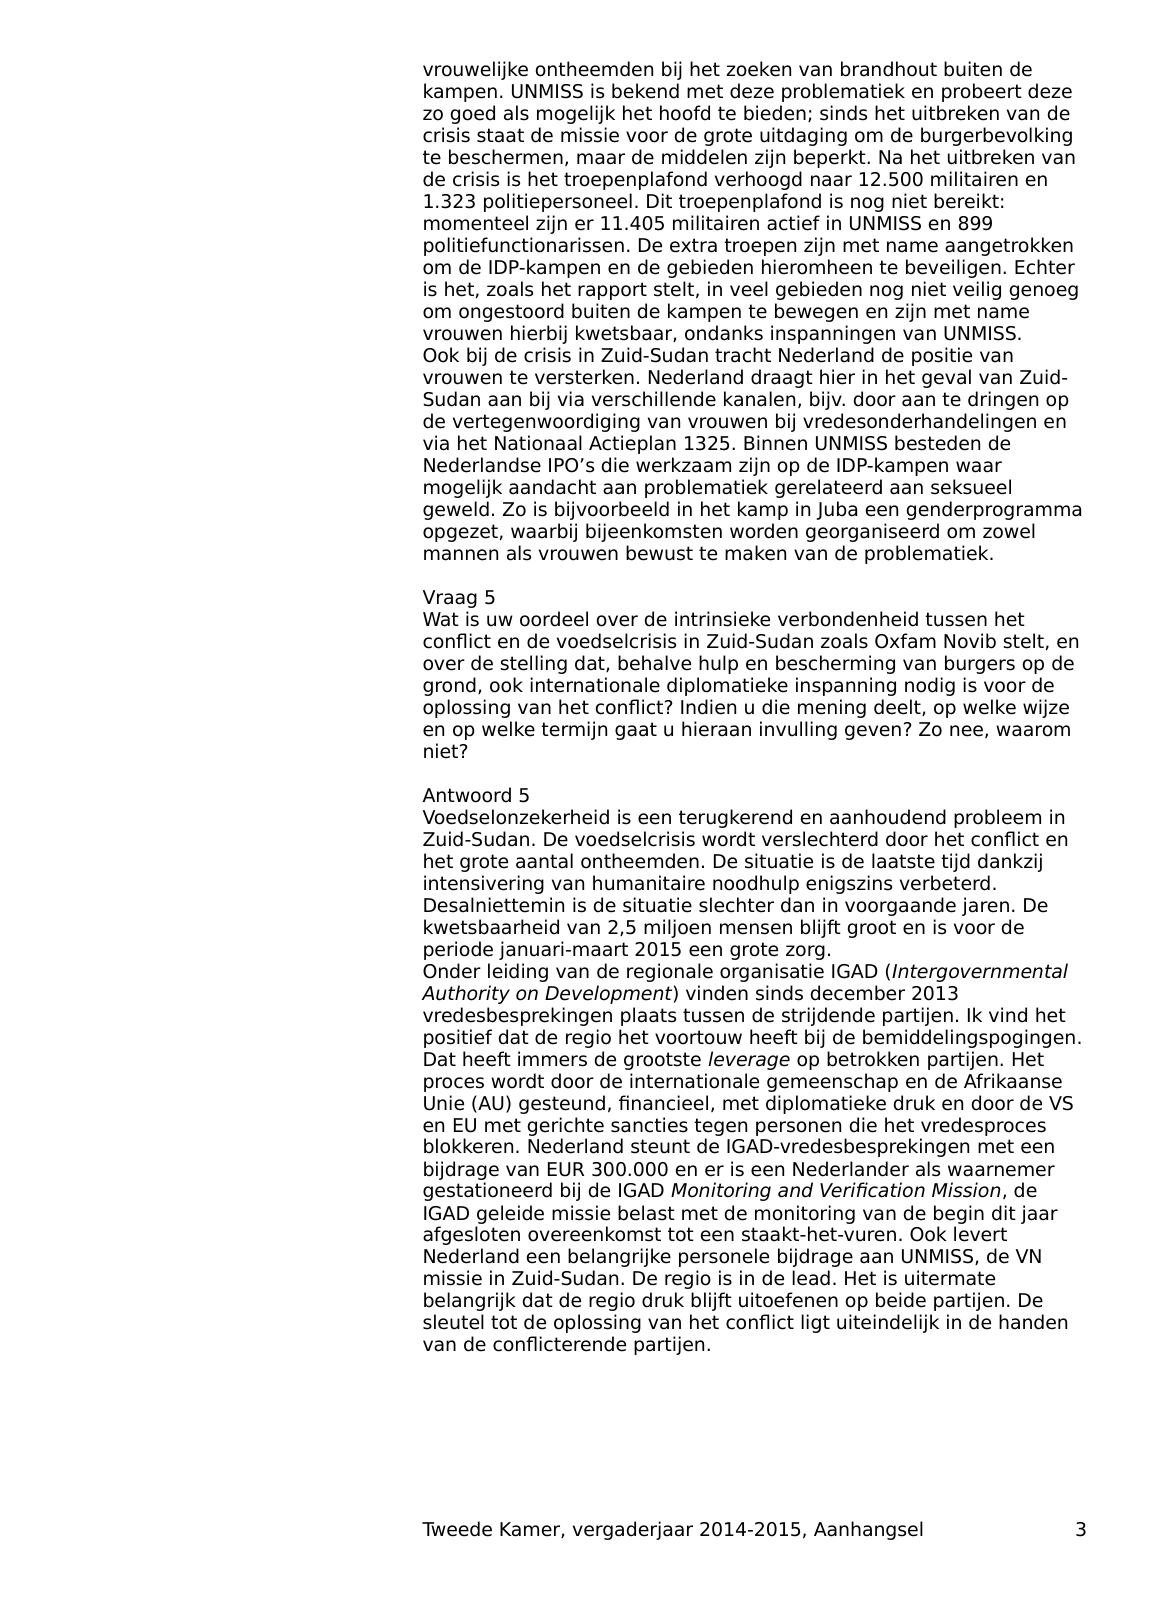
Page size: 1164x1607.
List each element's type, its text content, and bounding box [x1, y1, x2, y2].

text Ook bij de crisis in Zuid-Sudan tracht Nederland de positie van vrouwen te versterken. Nederland draagt hier in het geval van Zuid-Sudan aan bij via verschillende kanalen, bijv. door aan te dringen op de vertegenwoordiging van vrouwen bij vredesonderhandelingen en via het Nationaal Actieplan 1325. Binnen UNMISS besteden de Nederlandse IPO’s die werkzaam zijn op de IDP-kampen waar mogelijk aandacht aan problematiek gerelateerd aan seksueel geweld. Zo is bijvoorbeeld in het kamp in Juba een genderprogramma opgezet, waarbij bijeenkomsten worden georganiseerd om zowel mannen als vrouwen bewust te maken van de problematiek. [422, 345, 1087, 564]
text Wat is uw oordeel over de intrinsieke verbondenheid tussen het conflict en de voedselcrisis in Zuid-Sudan zoals Oxfam Novib stelt, en over de stelling dat, behalve hulp en bescherming van burgers op de grond, ook internationale diplomatieke inspanning nodig is voor de oplossing van het conflict? Indien u die mening deelt, op welke wijze en op welke termijn gaat u hieraan invulling geven? Zo nee, waarom niet? [422, 609, 1087, 763]
text Onder leiding van de regionale organisatie IGAD (Intergovernmental Authority on Development) vinden sinds december 2013 vredesbesprekingen plaats tussen de strijdende partijen. Ik vind het positief dat de regio het voortouw heeft bij de bemiddelingspogingen. Dat heeft immers de grootste leverage op betrokken partijen. Het proces wordt door de internationale gemeenschap en de Afrikaanse Unie (AU) gesteund, financieel, met diplomatieke druk en door de VS en EU met gerichte sancties tegen personen die het vredesproces blokkeren. Nederland steunt de IGAD-vredesbesprekingen met een bijdrage van EUR 300.000 en er is een Nederlander als waarnemer gestationeerd bij de IGAD Monitoring and Verification Mission, de IGAD geleide missie belast met de monitoring van de begin dit jaar afgesloten overeenkomst tot een staakt-het-vuren. Ook levert Nederland een belangrijke personele bijdrage aan UNMISS, de VN missie in Zuid-Sudan. De regio is in de lead. Het is uitermate belangrijk dat de regio druk blijft uitoefenen op beide partijen. De sleutel tot de oplossing van het conflict ligt uiteindelijk in de handen van de conflicterende partijen. [422, 961, 1087, 1356]
text Voedselonzekerheid is een terugkerend en aanhoudend probleem in Zuid-Sudan. De voedselcrisis wordt verslechterd door het conflict en het grote aantal ontheemden. De situatie is de laatste tijd dankzij intensivering van humanitaire noodhulp enigszins verbeterd. Desalniettemin is de situatie slechter dan in voorgaande jaren. De kwetsbaarheid van 2,5 miljoen mensen blijft groot en is voor de periode januari-maart 2015 een grote zorg. [422, 807, 1087, 961]
text Vraag 5 [422, 587, 1087, 609]
text Antwoord 5 [422, 785, 1087, 807]
text vrouwelijke ontheemden bij het zoeken van brandhout buiten de kampen. UNMISS is bekend met deze problematiek en probeert deze zo goed als mogelijk het hoofd te bieden; sinds het uitbreken van de crisis staat de missie voor de grote uitdaging om de burgerbevolking te beschermen, maar de middelen zijn beperkt. Na het uitbreken van de crisis is het troepenplafond verhoogd naar 12.500 militairen en 1.323 politiepersoneel. Dit troepenplafond is nog niet bereikt: momenteel zijn er 11.405 militairen actief in UNMISS en 899 politiefunctionarissen. De extra troepen zijn met name aangetrokken om de IDP-kampen en de gebieden hieromheen te beveiligen. Echter is het, zoals het rapport stelt, in veel gebieden nog niet veilig genoeg om ongestoord buiten de kampen te bewegen en zijn met name vrouwen hierbij kwetsbaar, ondanks inspanningen van UNMISS. [422, 59, 1087, 345]
